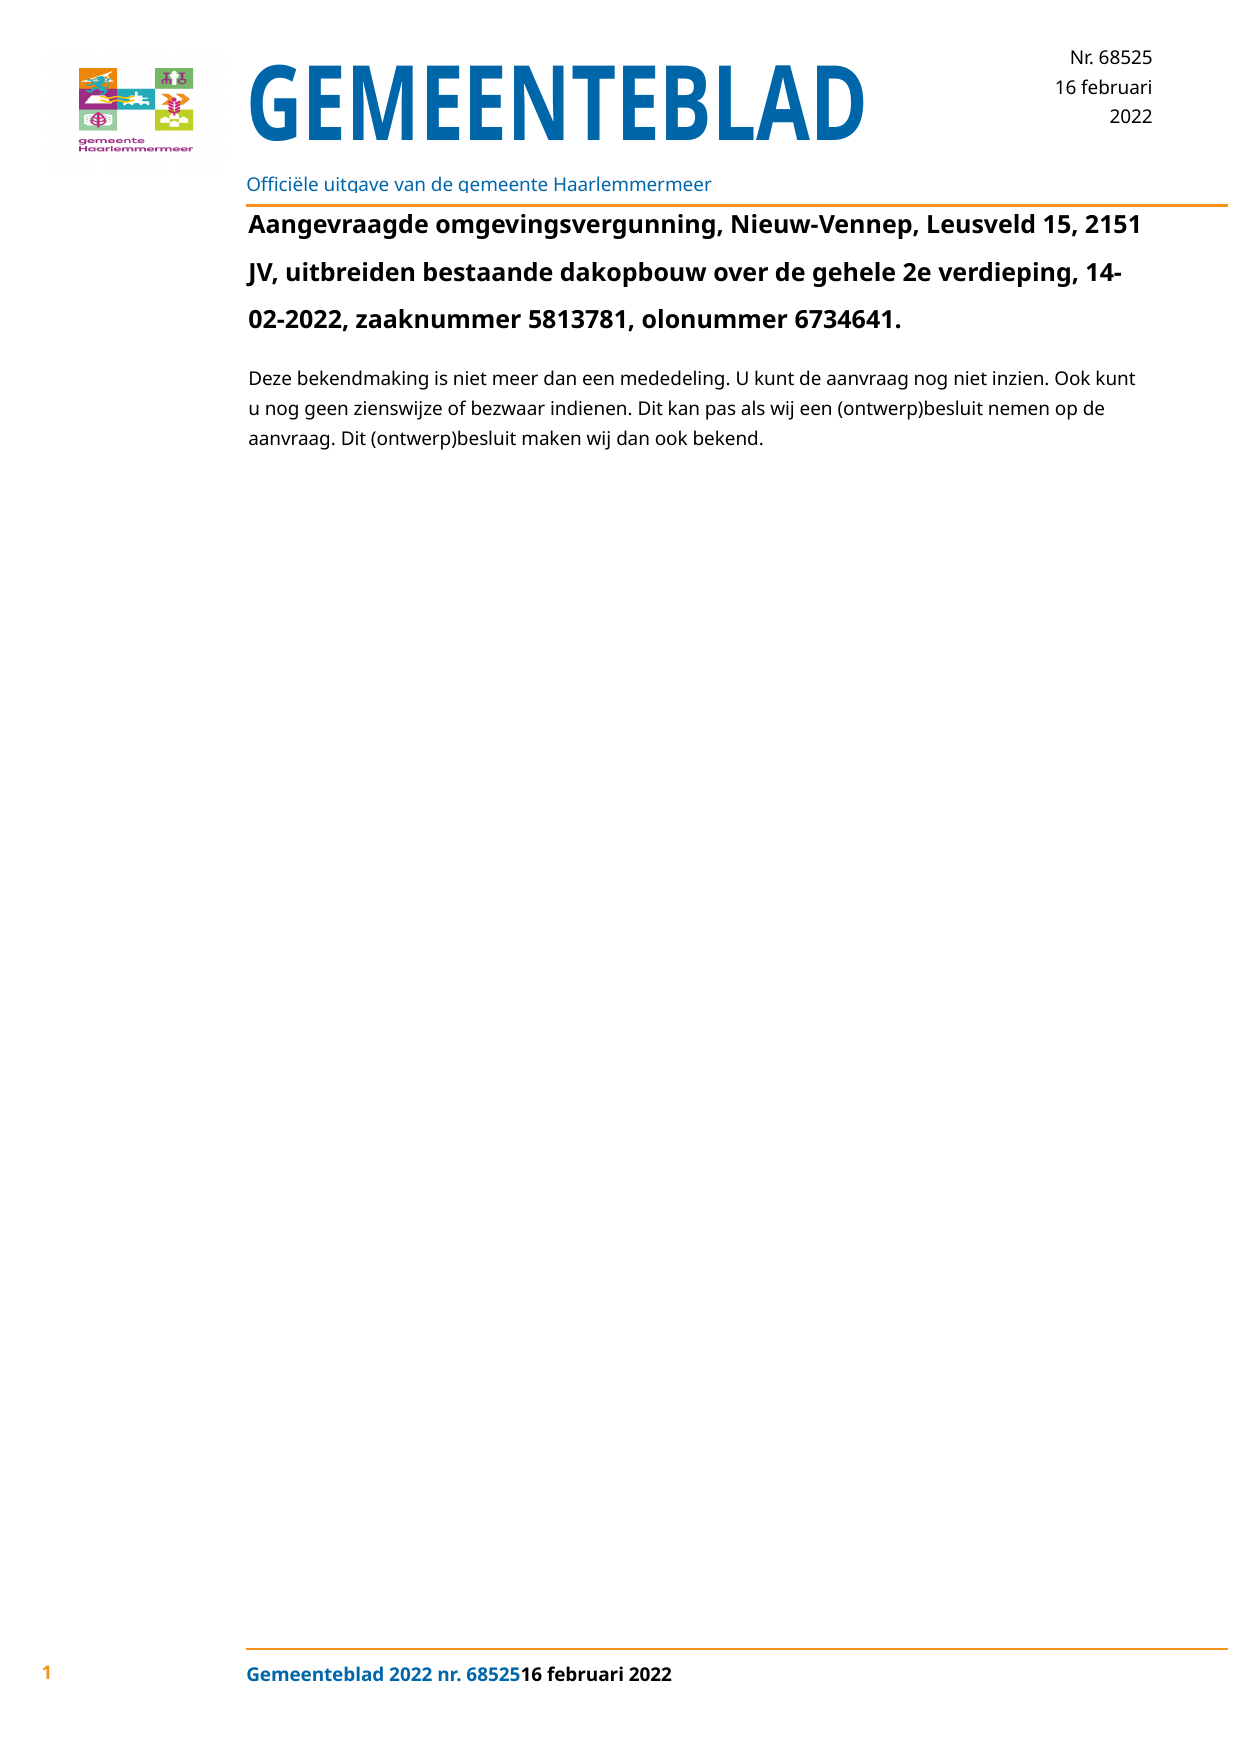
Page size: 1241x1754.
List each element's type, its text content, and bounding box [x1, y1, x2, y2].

text Aangevraagde omgevingsvergunning, Nieuw-Vennep, Leusveld 15, 2151 JV, uitbreiden bestaande dakopbouw over de gehele 2e verdieping, 14-02-2022, zaaknummer 5813781, olonummer 6734641. [248, 207, 1152, 336]
text Deze bekendmaking is niet meer dan een mededeling. U kunt de aanvraag nog niet inzien. Ook kunt u nog geen zienswijze of bezwaar indienen. Dit kan pas als wij een (ontwerp)besluit nemen op de aanvraag. Dit (ontwerp)besluit maken wij dan ook bekend. [248, 366, 1152, 450]
picture [41, 47, 231, 172]
